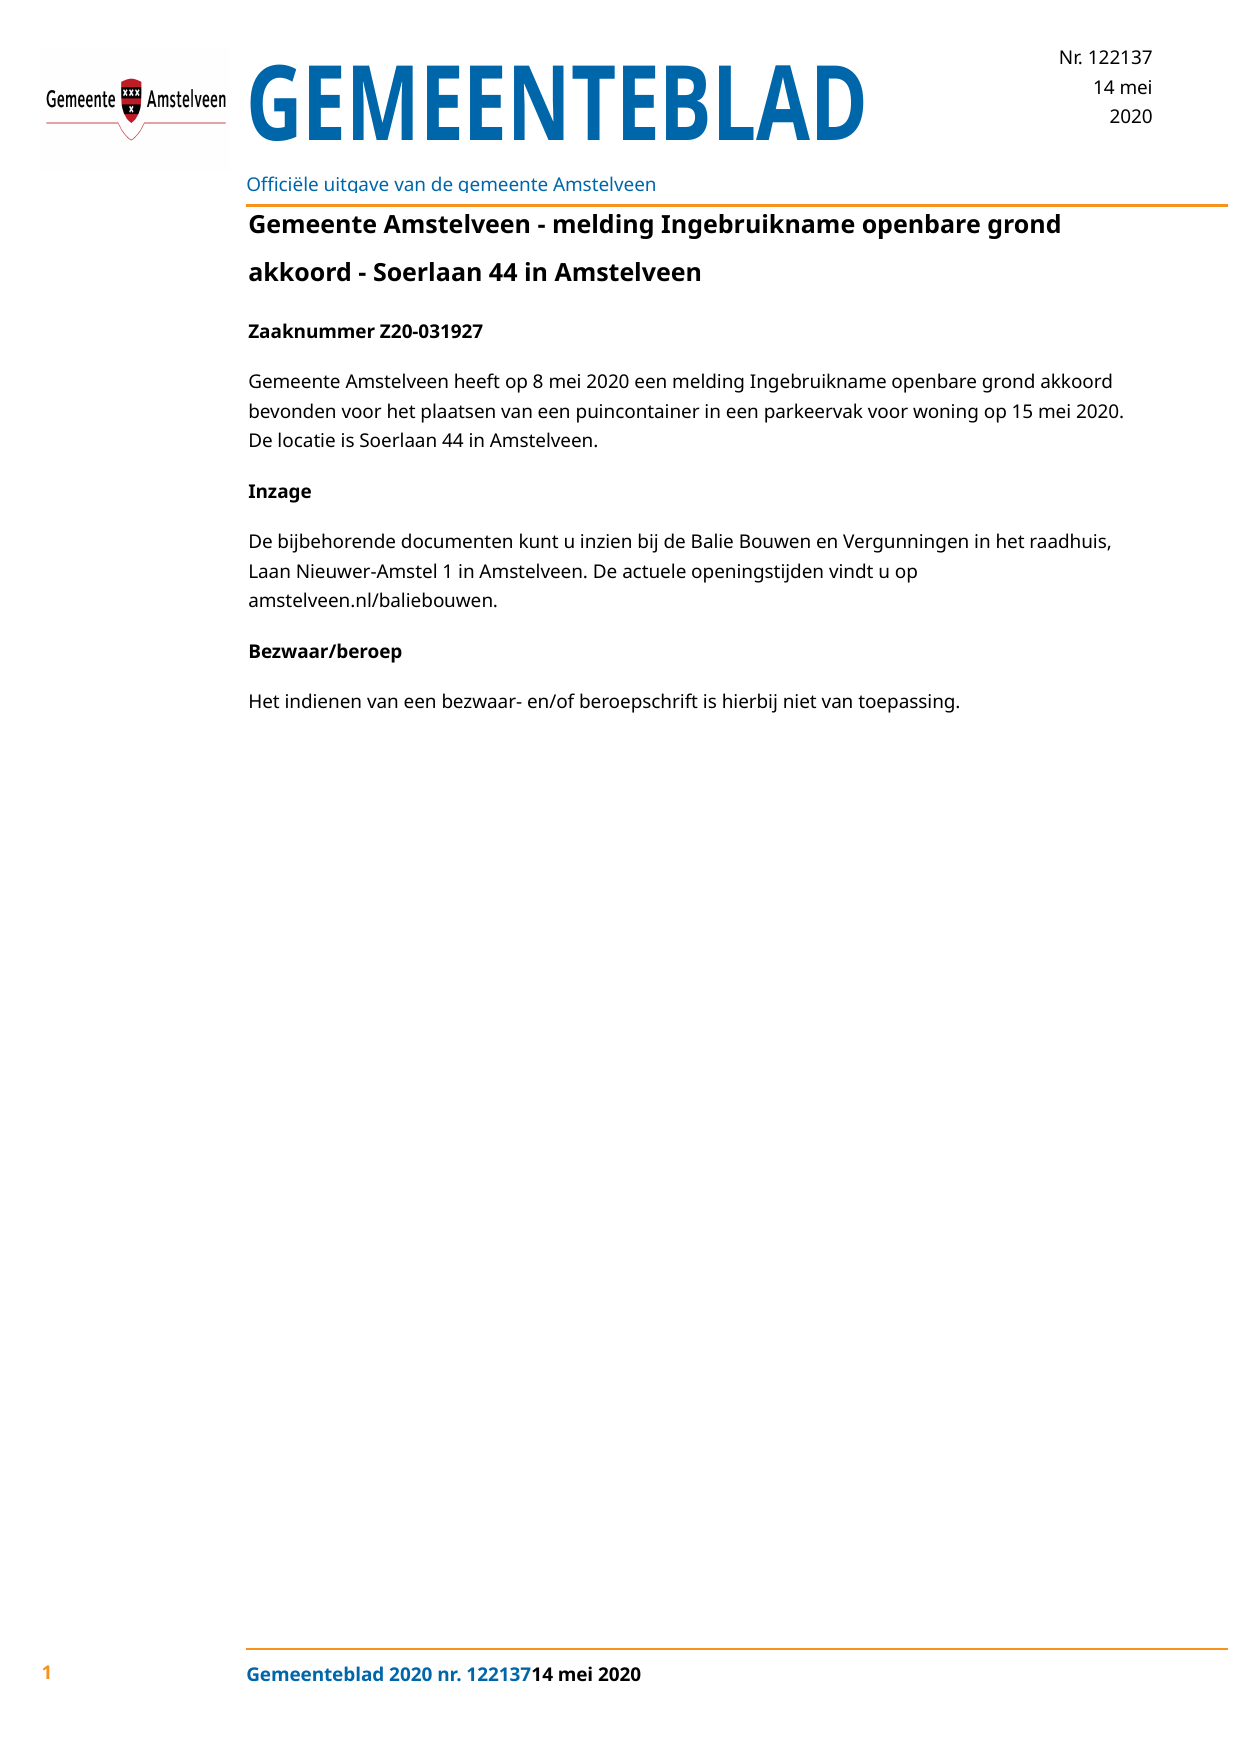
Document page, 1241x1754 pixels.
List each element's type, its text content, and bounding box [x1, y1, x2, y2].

picture [41, 47, 231, 172]
text Inzage [248, 478, 1152, 504]
text De bijbehorende documenten kunt u inzien bij de Balie Bouwen en Vergunningen in het raadhuis, Laan Nieuwer-Amstel 1 in Amstelveen. De actuele openingstijden vindt u op amstelveen.nl/baliebouwen. [248, 528, 1152, 613]
text Het indienen van een bezwaar- en/of beroepschrift is hierbij niet van toepassing. [248, 688, 1152, 714]
text Bezwaar/beroep [248, 638, 1152, 664]
text Zaaknummer Z20-031927 [248, 318, 1152, 344]
text Gemeente Amstelveen - melding Ingebruikname openbare grond akkoord - Soerlaan 44 in Amstelveen [248, 207, 1152, 288]
text Gemeente Amstelveen heeft op 8 mei 2020 een melding Ingebruikname openbare grond akkoord bevonden voor het plaatsen van een puincontainer in een parkeervak voor woning op 15 mei 2020. De locatie is Soerlaan 44 in Amstelveen. [248, 368, 1152, 453]
